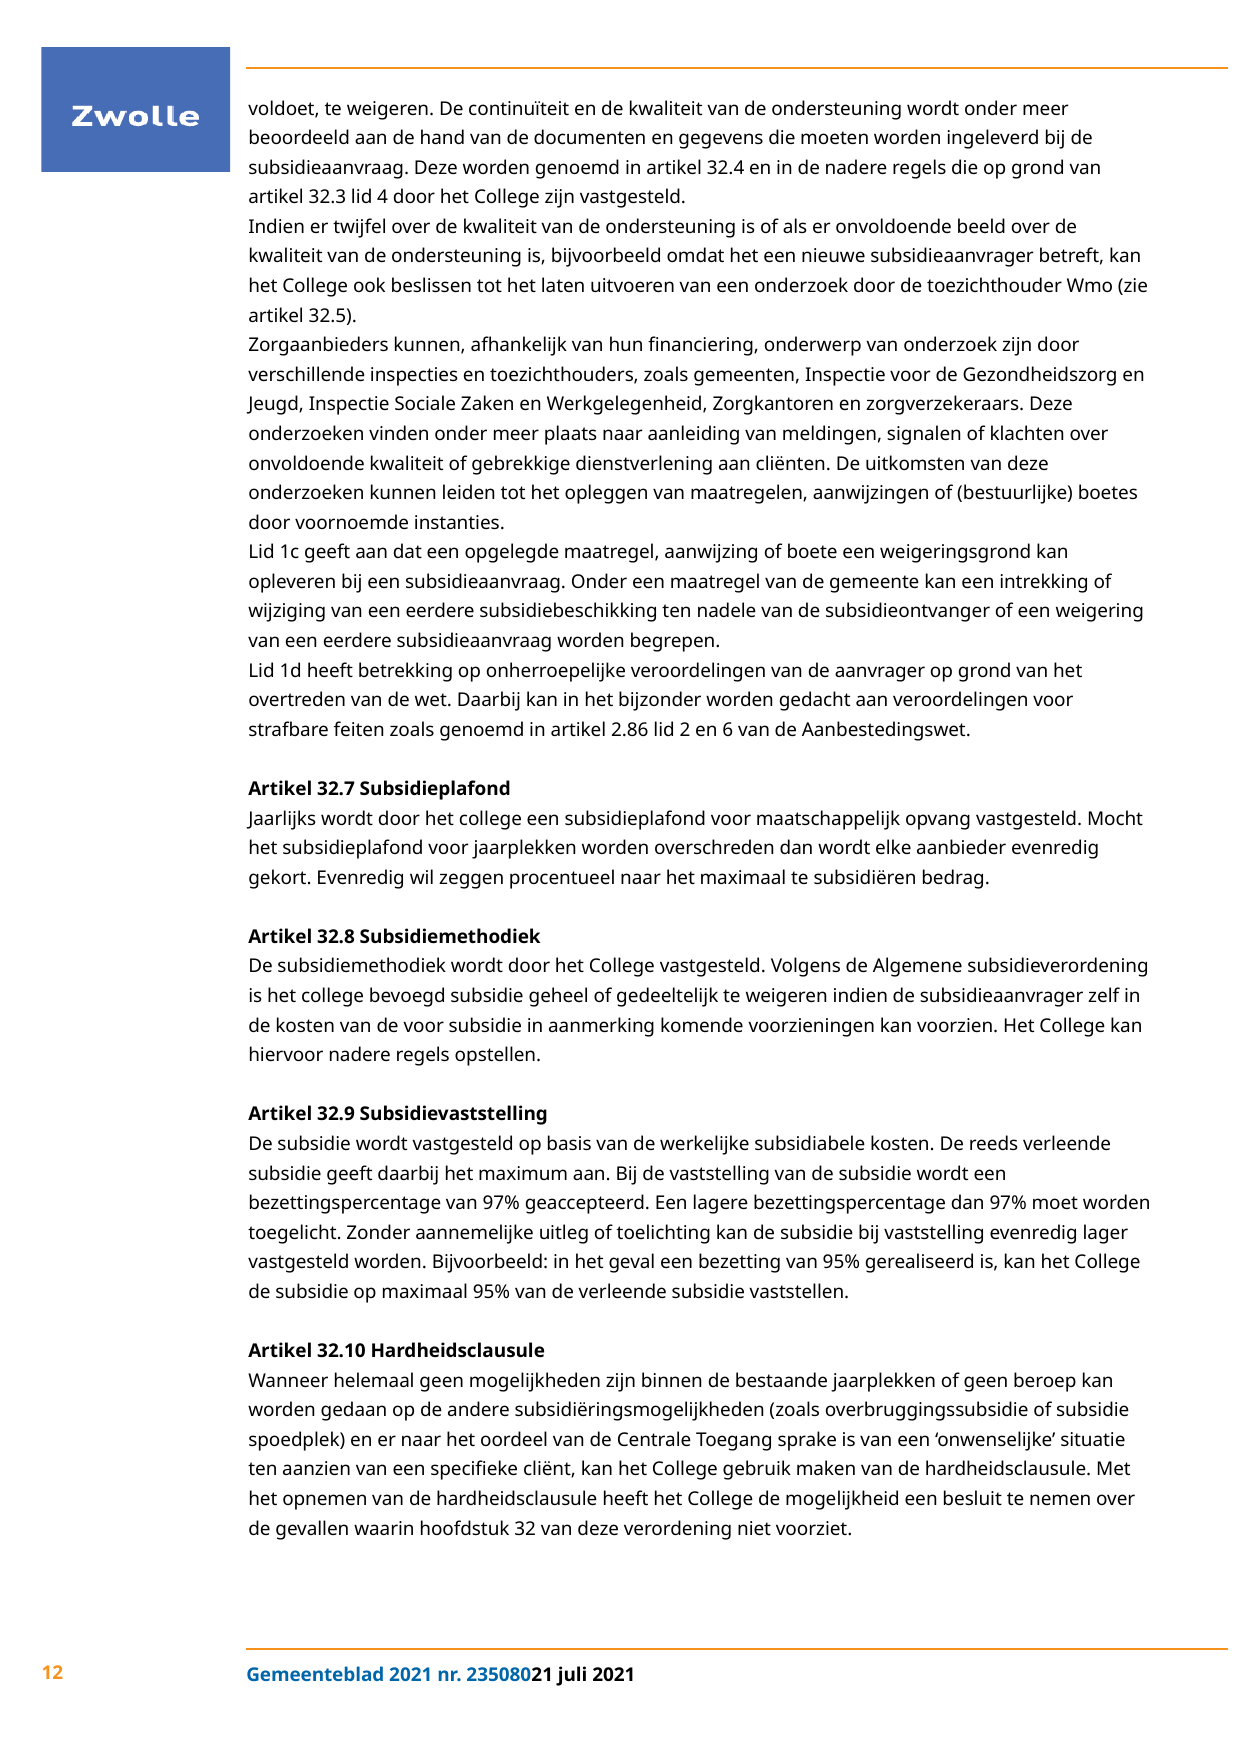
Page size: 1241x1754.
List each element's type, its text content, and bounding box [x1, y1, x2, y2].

picture [41, 47, 231, 172]
text Lid 1d heeft betrekking op onherroepelijke veroordelingen van de aanvrager op grond van het overtreden van de wet. Daarbij kan in het bijzonder worden gedacht aan veroordelingen voor strafbare feiten zoals genoemd in artikel 2.86 lid 2 en 6 van de Aanbestedingswet. [248, 657, 1152, 742]
text Artikel 32.10 Hardheidsclausule [248, 1337, 1152, 1363]
text Wanneer helemaal geen mogelijkheden zijn binnen de bestaande jaarplekken of geen beroep kan worden gedaan op de andere subsidiëringsmogelijkheden (zoals overbruggingssubsidie of subsidie spoedplek) en er naar het oordeel van de Centrale Toegang sprake is van een ‘onwenselijke’ situatie ten aanzien van een specifieke cliënt, kan het College gebruik maken van de hardheidsclausule. Met het opnemen van de hardheidsclausule heeft het College de mogelijkheid een besluit te nemen over de gevallen waarin hoofdstuk 32 van deze verordening niet voorziet. [248, 1367, 1152, 1541]
text Indien er twijfel over de kwaliteit van de ondersteuning is of als er onvoldoende beeld over de kwaliteit van de ondersteuning is, bijvoorbeeld omdat het een nieuwe subsidieaanvrager betreft, kan het College ook beslissen tot het laten uitvoeren van een onderzoek door de toezichthouder Wmo (zie artikel 32.5). [248, 213, 1152, 328]
text voldoet, te weigeren. De continuïteit en de kwaliteit van de ondersteuning wordt onder meer beoordeeld aan de hand van de documenten en gegevens die moeten worden ingeleverd bij de subsidieaanvraag. Deze worden genoemd in artikel 32.4 en in de nadere regels die op grond van artikel 32.3 lid 4 door het College zijn vastgesteld. [248, 95, 1152, 209]
text Artikel 32.9 Subsidievaststelling [248, 1101, 1152, 1126]
text Artikel 32.8 Subsidiemethodiek [248, 923, 1152, 949]
text Jaarlijks wordt door het college een subsidieplafond voor maatschappelijk opvang vastgesteld. Mocht het subsidieplafond voor jaarplekken worden overschreden dan wordt elke aanbieder evenredig gekort. Evenredig wil zeggen procentueel naar het maximaal te subsidiëren bedrag. [248, 805, 1152, 890]
text Artikel 32.7 Subsidieplafond [248, 775, 1152, 801]
text Zorgaanbieders kunnen, afhankelijk van hun financiering, onderwerp van onderzoek zijn door verschillende inspecties en toezichthouders, zoals gemeenten, Inspectie voor de Gezondheidszorg en Jeugd, Inspectie Sociale Zaken en Werkgelegenheid, Zorgkantoren en zorgverzekeraars. Deze onderzoeken vinden onder meer plaats naar aanleiding van meldingen, signalen of klachten over onvoldoende kwaliteit of gebrekkige dienstverlening aan cliënten. De uitkomsten van deze onderzoeken kunnen leiden tot het opleggen van maatregelen, aanwijzingen of (bestuurlijke) boetes door voornoemde instanties. [248, 331, 1152, 535]
text Lid 1c geeft aan dat een opgelegde maatregel, aanwijzing of boete een weigeringsgrond kan opleveren bij een subsidieaanvraag. Onder een maatregel van de gemeente kan een intrekking of wijziging van een eerdere subsidiebeschikking ten nadele van de subsidieontvanger of een weigering van een eerdere subsidieaanvraag worden begrepen. [248, 538, 1152, 653]
text De subsidiemethodiek wordt door het College vastgesteld. Volgens de Algemene subsidieverordening is het college bevoegd subsidie geheel of gedeeltelijk te weigeren indien de subsidieaanvrager zelf in de kosten van de voor subsidie in aanmerking komende voorzieningen kan voorzien. Het College kan hiervoor nadere regels opstellen. [248, 953, 1152, 1067]
text De subsidie wordt vastgesteld op basis van de werkelijke subsidiabele kosten. De reeds verleende subsidie geeft daarbij het maximum aan. Bij de vaststelling van de subsidie wordt een bezettingspercentage van 97% geaccepteerd. Een lagere bezettingspercentage dan 97% moet worden toegelicht. Zonder aannemelijke uitleg of toelichting kan de subsidie bij vaststelling evenredig lager vastgesteld worden. Bijvoorbeeld: in het geval een bezetting van 95% gerealiseerd is, kan het College de subsidie op maximaal 95% van de verleende subsidie vaststellen. [248, 1130, 1152, 1304]
